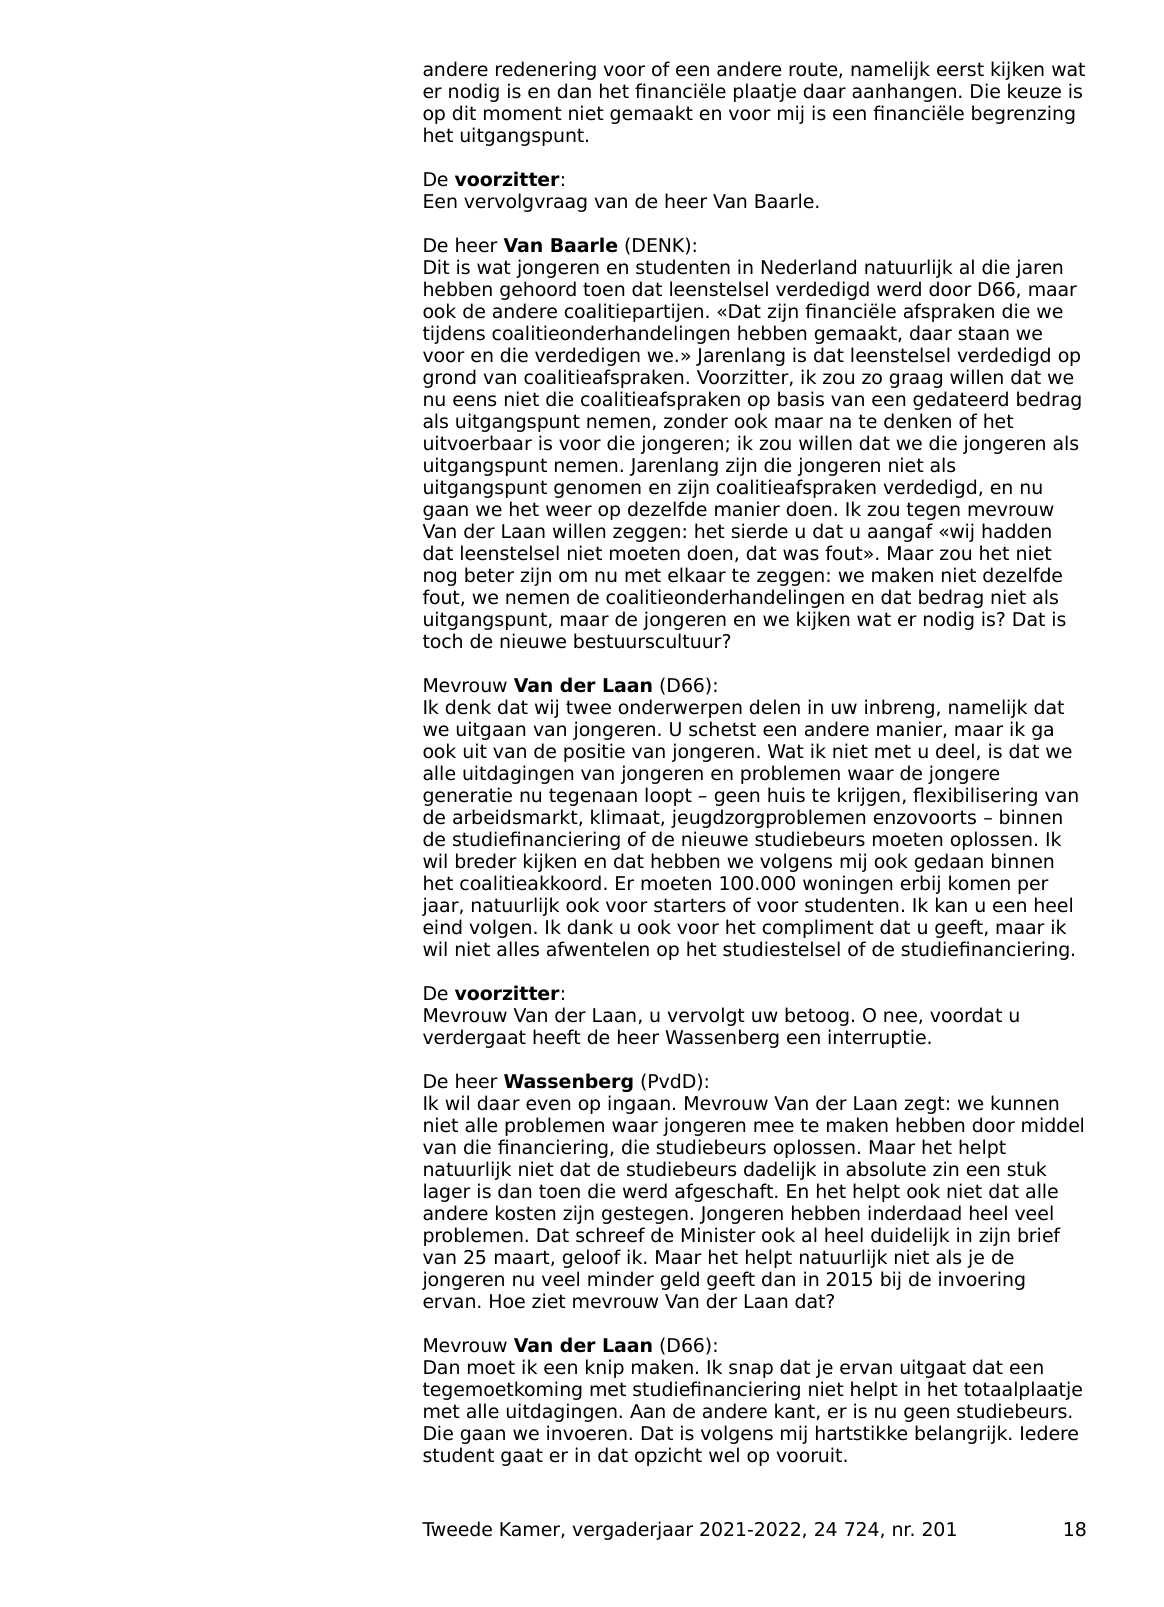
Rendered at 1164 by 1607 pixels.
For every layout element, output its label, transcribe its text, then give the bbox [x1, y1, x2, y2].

text Een vervolgvraag van de heer Van Baarle. [422, 191, 1087, 213]
text andere redenering voor of een andere route, namelijk eerst kijken wat er nodig is en dan het financiële plaatje daar aanhangen. Die keuze is op dit moment niet gemaakt en voor mij is een financiële begrenzing het uitgangspunt. [422, 59, 1087, 147]
text Ik denk dat wij twee onderwerpen delen in uw inbreng, namelijk dat we uitgaan van jongeren. U schetst een andere manier, maar ik ga ook uit van de positie van jongeren. Wat ik niet met u deel, is dat we alle uitdagingen van jongeren en problemen waar de jongere generatie nu tegenaan loopt – geen huis te krijgen, flexibilisering van de arbeidsmarkt, klimaat, jeugdzorgproblemen enzovoorts – binnen de studiefinanciering of de nieuwe studiebeurs moeten oplossen. Ik wil breder kijken en dat hebben we volgens mij ook gedaan binnen het coalitieakkoord. Er moeten 100.000 woningen erbij komen per jaar, natuurlijk ook voor starters of voor studenten. Ik kan u een heel eind volgen. Ik dank u ook voor het compliment dat u geeft, maar ik wil niet alles afwentelen op het studiestelsel of de studiefinanciering. [422, 697, 1087, 961]
text De heer Wassenberg (PvdD): [422, 1071, 1087, 1093]
text De voorzitter: [422, 169, 1087, 191]
text Mevrouw Van der Laan (D66): [422, 675, 1087, 697]
text Mevrouw Van der Laan (D66): [422, 1335, 1087, 1357]
text Ik wil daar even op ingaan. Mevrouw Van der Laan zegt: we kunnen niet alle problemen waar jongeren mee te maken hebben door middel van die financiering, die studiebeurs oplossen. Maar het helpt natuurlijk niet dat de studiebeurs dadelijk in absolute zin een stuk lager is dan toen die werd afgeschaft. En het helpt ook niet dat alle andere kosten zijn gestegen. Jongeren hebben inderdaad heel veel problemen. Dat schreef de Minister ook al heel duidelijk in zijn brief van 25 maart, geloof ik. Maar het helpt natuurlijk niet als je de jongeren nu veel minder geld geeft dan in 2015 bij de invoering ervan. Hoe ziet mevrouw Van der Laan dat? [422, 1093, 1087, 1313]
text De heer Van Baarle (DENK): [422, 235, 1087, 257]
text Dan moet ik een knip maken. Ik snap dat je ervan uitgaat dat een tegemoetkoming met studiefinanciering niet helpt in het totaalplaatje met alle uitdagingen. Aan de andere kant, er is nu geen studiebeurs. Die gaan we invoeren. Dat is volgens mij hartstikke belangrijk. Iedere student gaat er in dat opzicht wel op vooruit. [422, 1357, 1087, 1467]
text Dit is wat jongeren en studenten in Nederland natuurlijk al die jaren hebben gehoord toen dat leenstelsel verdedigd werd door D66, maar ook de andere coalitiepartijen. «Dat zijn financiële afspraken die we tijdens coalitieonderhandelingen hebben gemaakt, daar staan we voor en die verdedigen we.» Jarenlang is dat leenstelsel verdedigd op grond van coalitieafspraken. Voorzitter, ik zou zo graag willen dat we nu eens niet die coalitieafspraken op basis van een gedateerd bedrag als uitgangspunt nemen, zonder ook maar na te denken of het uitvoerbaar is voor die jongeren; ik zou willen dat we die jongeren als uitgangspunt nemen. Jarenlang zijn die jongeren niet als uitgangspunt genomen en zijn coalitieafspraken verdedigd, en nu gaan we het weer op dezelfde manier doen. Ik zou tegen mevrouw Van der Laan willen zeggen: het sierde u dat u aangaf «wij hadden dat leenstelsel niet moeten doen, dat was fout». Maar zou het niet nog beter zijn om nu met elkaar te zeggen: we maken niet dezelfde fout, we nemen de coalitieonderhandelingen en dat bedrag niet als uitgangspunt, maar de jongeren en we kijken wat er nodig is? Dat is toch de nieuwe bestuurscultuur? [422, 257, 1087, 653]
text Mevrouw Van der Laan, u vervolgt uw betoog. O nee, voordat u verdergaat heeft de heer Wassenberg een interruptie. [422, 1005, 1087, 1049]
text De voorzitter: [422, 983, 1087, 1005]
